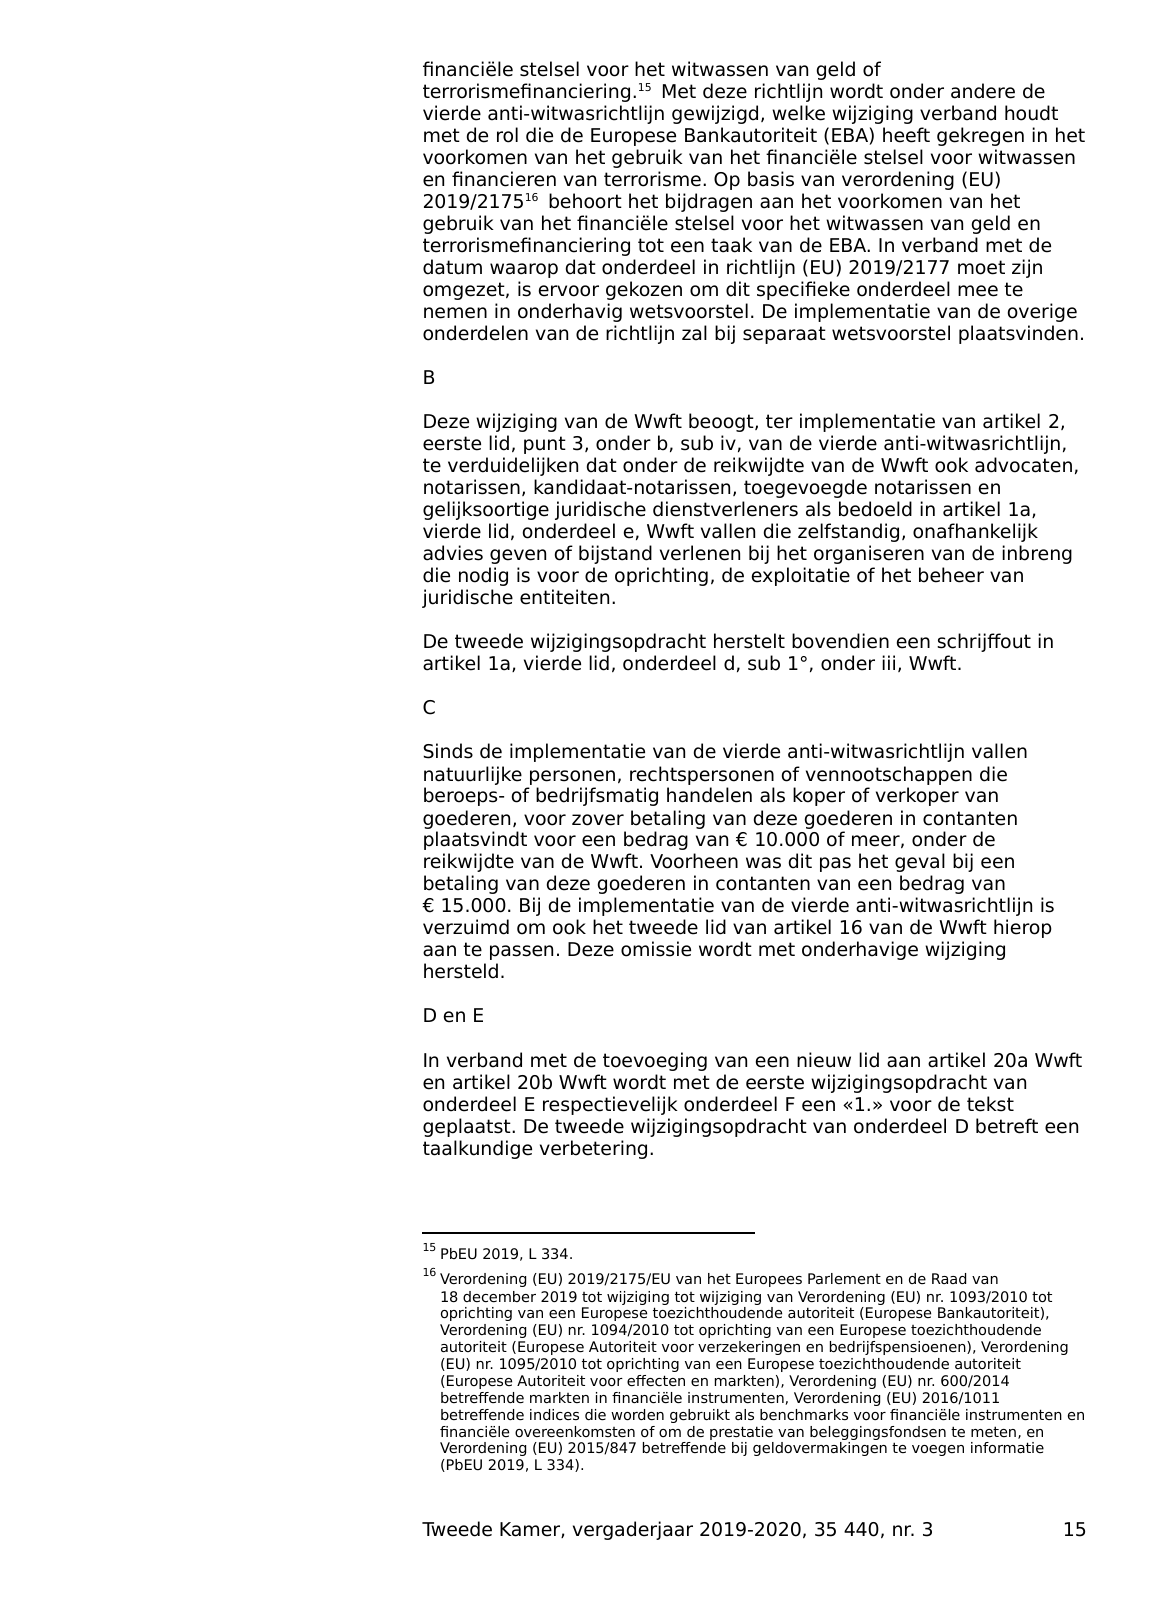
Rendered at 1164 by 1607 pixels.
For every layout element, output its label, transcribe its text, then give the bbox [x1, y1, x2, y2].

text Sinds de implementatie van de vierde anti-witwasrichtlijn vallen natuurlijke personen, rechtspersonen of vennootschappen die beroeps- of bedrijfsmatig handelen als koper of verkoper van goederen, voor zover betaling van deze goederen in contanten plaatsvindt voor een bedrag van € 10.000 of meer, onder de reikwijdte van de Wwft. Voorheen was dit pas het geval bij een betaling van deze goederen in contanten van een bedrag van € 15.000. Bij de implementatie van de vierde anti-witwasrichtlijn is verzuimd om ook het tweede lid van artikel 16 van de Wwft hierop aan te passen. Deze omissie wordt met onderhavige wijziging hersteld. [422, 741, 1087, 983]
text PbEU 2019, L 334. [422, 1242, 1087, 1264]
text Deze wijziging van de Wwft beoogt, ter implementatie van artikel 2, eerste lid, punt 3, onder b, sub iv, van de vierde anti-witwasrichtlijn, te verduidelijken dat onder de reikwijdte van de Wwft ook advocaten, notarissen, kandidaat-notarissen, toegevoegde notarissen en gelijksoortige juridische dienstverleners als bedoeld in artikel 1a, vierde lid, onderdeel e, Wwft vallen die zelfstandig, onafhankelijk advies geven of bijstand verlenen bij het organiseren van de inbreng die nodig is voor de oprichting, de exploitatie of het beheer van juridische entiteiten. [422, 411, 1087, 609]
subtitle C [422, 697, 1087, 719]
text financiële stelsel voor het witwassen van geld of terrorismefinanciering. Met deze richtlijn wordt onder andere de vierde anti-witwasrichtlijn gewijzigd, welke wijziging verband houdt met de rol die de Europese Bankautoriteit (EBA) heeft gekregen in het voorkomen van het gebruik van het financiële stelsel voor witwassen en financieren van terrorisme. Op basis van verordening (EU) 2019/2175 behoort het bijdragen aan het voorkomen van het gebruik van het financiële stelsel voor het witwassen van geld en terrorismefinanciering tot een taak van de EBA. In verband met de datum waarop dat onderdeel in richtlijn (EU) 2019/2177 moet zijn omgezet, is ervoor gekozen om dit specifieke onderdeel mee te nemen in onderhavig wetsvoorstel. De implementatie van de overige onderdelen van de richtlijn zal bij separaat wetsvoorstel plaatsvinden. [422, 59, 1087, 345]
text De tweede wijzigingsopdracht herstelt bovendien een schrijffout in artikel 1a, vierde lid, onderdeel d, sub 1°, onder iii, Wwft. [422, 631, 1087, 675]
text Verordening (EU) 2019/2175/EU van het Europees Parlement en de Raad van 18 december 2019 tot wijziging tot wijziging van Verordening (EU) nr. 1093/2010 tot oprichting van een Europese toezichthoudende autoriteit (Europese Bankautoriteit), Verordening (EU) nr. 1094/2010 tot oprichting van een Europese toezichthoudende autoriteit (Europese Autoriteit voor verzekeringen en bedrijfspensioenen), Verordening (EU) nr. 1095/2010 tot oprichting van een Europese toezichthoudende autoriteit (Europese Autoriteit voor effecten en markten), Verordening (EU) nr. 600/2014 betreffende markten in financiële instrumenten, Verordening (EU) 2016/1011 betreffende indices die worden gebruikt als benchmarks voor financiële instrumenten en financiële overeenkomsten of om de prestatie van beleggingsfondsen te meten, en Verordening (EU) 2015/847 betreffende bij geldovermakingen te voegen informatie (PbEU 2019, L 334). [422, 1267, 1087, 1474]
text In verband met de toevoeging van een nieuw lid aan artikel 20a Wwft en artikel 20b Wwft wordt met de eerste wijzigingsopdracht van onderdeel E respectievelijk onderdeel F een «1.» voor de tekst geplaatst. De tweede wijzigingsopdracht van onderdeel D betreft een taalkundige verbetering. [422, 1049, 1087, 1159]
subtitle D en E [422, 1005, 1087, 1027]
subtitle B [422, 367, 1087, 389]
